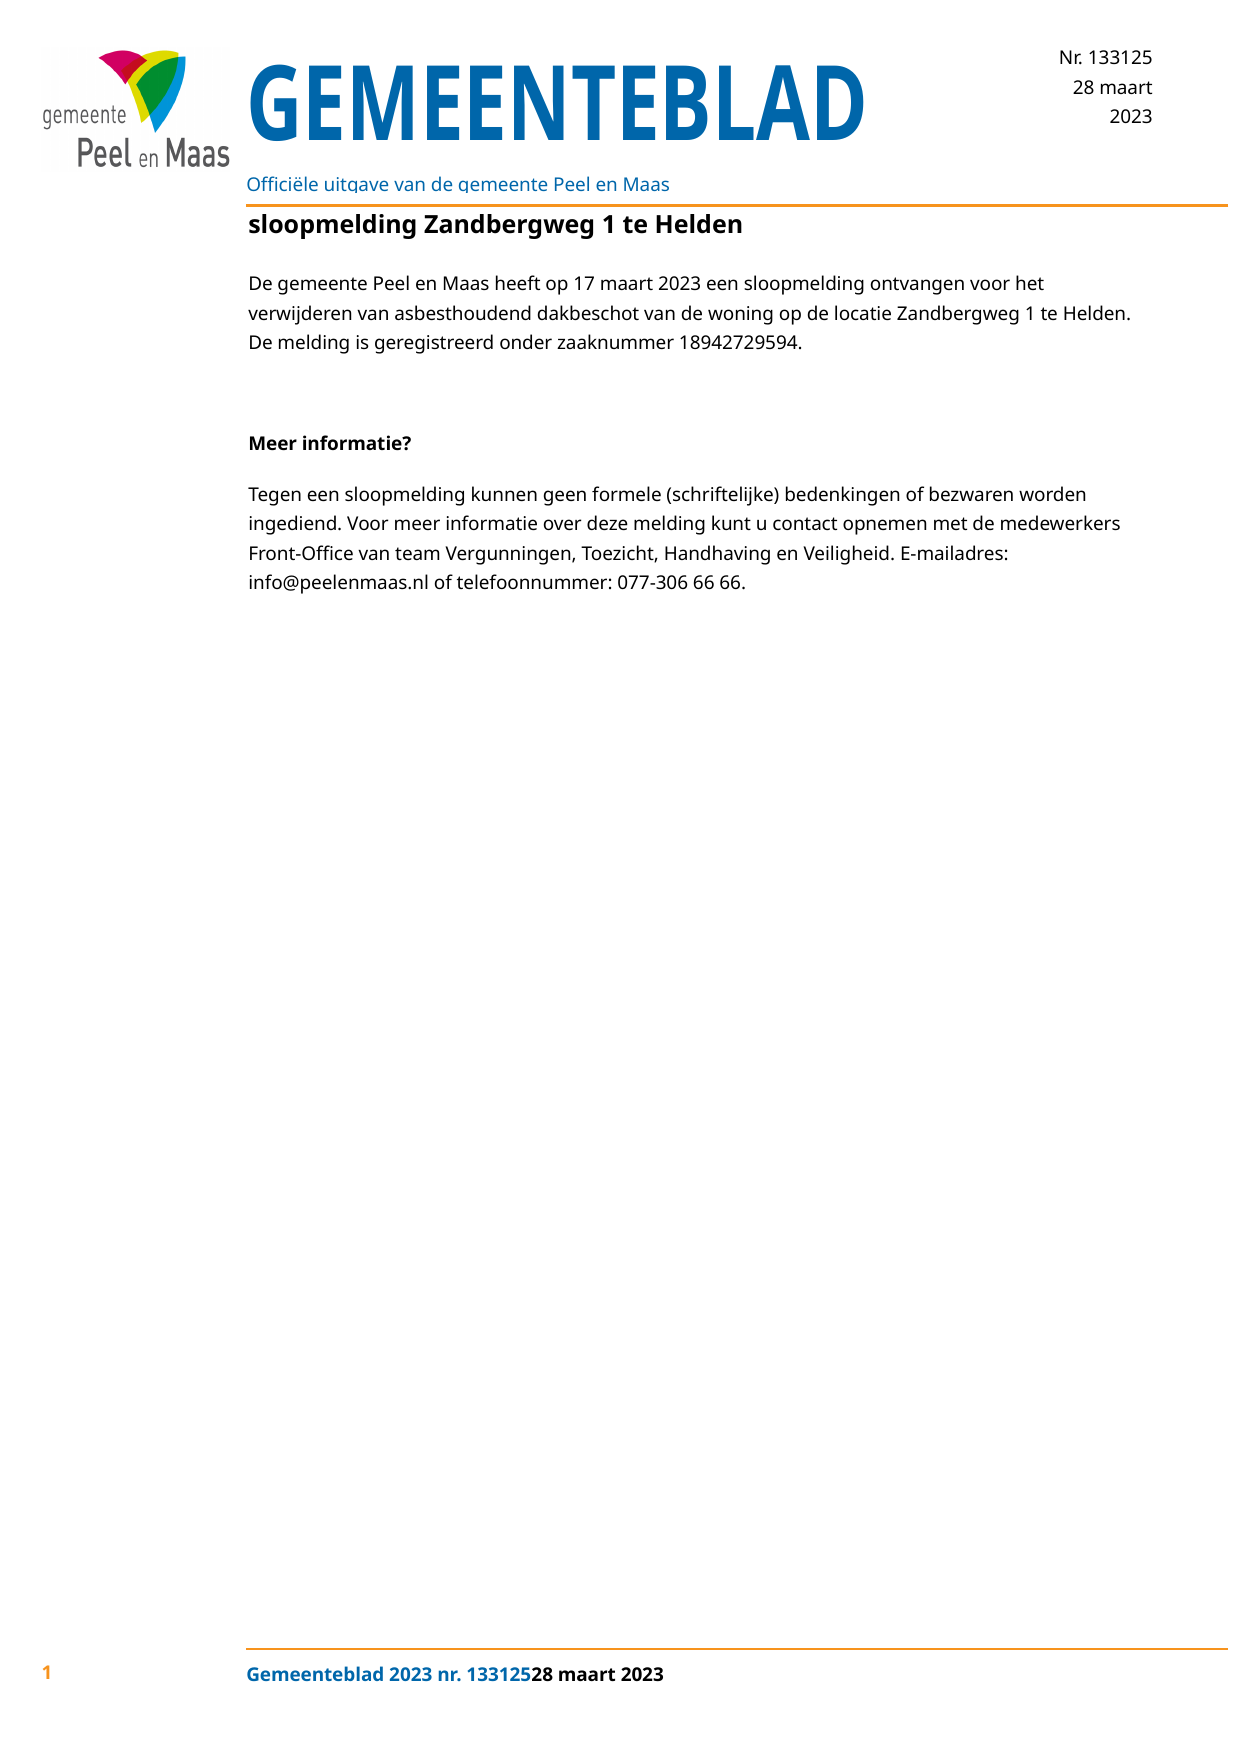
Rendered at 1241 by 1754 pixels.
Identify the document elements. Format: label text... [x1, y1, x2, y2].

text Meer informatie? [248, 430, 1152, 456]
picture [41, 47, 231, 172]
text De gemeente Peel en Maas heeft op 17 maart 2023 een sloopmelding ontvangen voor het verwijderen van asbesthoudend dakbeschot van de woning op de locatie Zandbergweg 1 te Helden. De melding is geregistreerd onder zaaknummer 18942729594. [248, 270, 1152, 355]
text sloopmelding Zandbergweg 1 te Helden [248, 207, 1152, 241]
text Tegen een sloopmelding kunnen geen formele (schriftelijke) bedenkingen of bezwaren worden ingediend. Voor meer informatie over deze melding kunt u contact opnemen met de medewerkers Front-Office van team Vergunningen, Toezicht, Handhaving en Veiligheid. E-mailadres: info@peelenmaas.nl of telefoonnummer: 077-306 66 66. [248, 481, 1152, 595]
